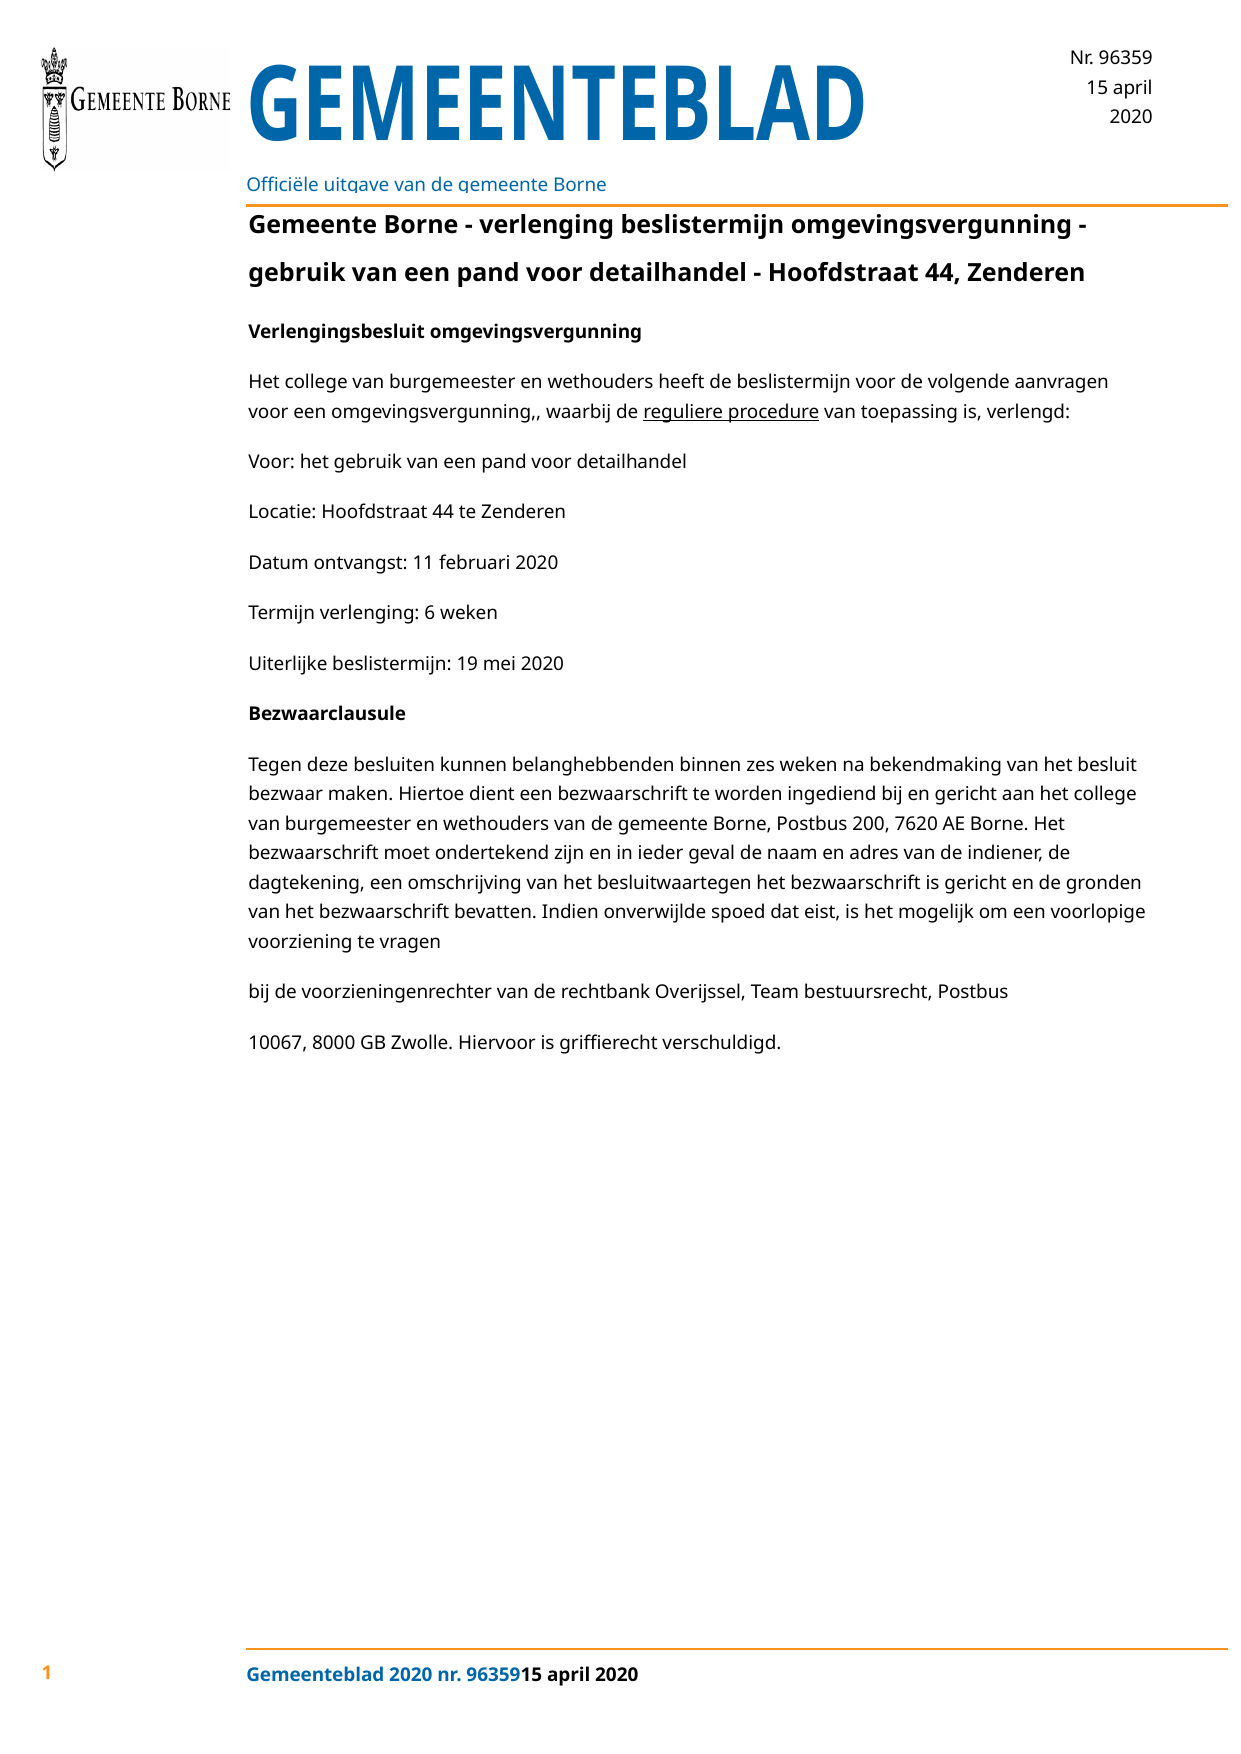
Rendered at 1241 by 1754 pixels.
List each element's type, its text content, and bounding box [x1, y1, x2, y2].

text Verlengingsbesluit omgevingsvergunning [248, 318, 1152, 344]
text Termijn verlenging: 6 weken [248, 599, 1152, 625]
text Gemeente Borne - verlenging beslistermijn omgevingsvergunning - gebruik van een pand voor detailhandel - Hoofdstraat 44, Zenderen [248, 207, 1152, 288]
text Locatie: Hoofdstraat 44 te Zenderen [248, 499, 1152, 524]
text Het college van burgemeester en wethouders heeft de beslistermijn voor de volgende aanvragen voor een omgevingsvergunning,, waarbij de reguliere procedure van toepassing is, verlengd: [248, 368, 1152, 424]
text Bezwaarclausule [248, 700, 1152, 726]
text Uiterlijke beslistermijn: 19 mei 2020 [248, 650, 1152, 676]
text Tegen deze besluiten kunnen belanghebbenden binnen zes weken na bekendmaking van het besluit bezwaar maken. Hiertoe dient een bezwaarschrift te worden ingediend bij en gericht aan het college van burgemeester en wethouders van de gemeente Borne, Postbus 200, 7620 AE Borne. Het bezwaarschrift moet ondertekend zijn en in ieder geval de naam en adres van de indiener, de dagtekening, een omschrijving van het besluitwaartegen het bezwaarschrift is gericht en de gronden van het bezwaarschrift bevatten. Indien onverwijlde spoed dat eist, is het mogelijk om een voorlopige voorziening te vragen [248, 751, 1152, 954]
text 10067, 8000 GB Zwolle. Hiervoor is griffierecht verschuldigd. [248, 1029, 1152, 1055]
text Voor: het gebruik van een pand voor detailhandel [248, 448, 1152, 474]
picture [41, 47, 231, 172]
text bij de voorzieningenrechter van de rechtbank Overijssel, Team bestuursrecht, Postbus [248, 979, 1152, 1004]
text Datum ontvangst: 11 februari 2020 [248, 549, 1152, 575]
